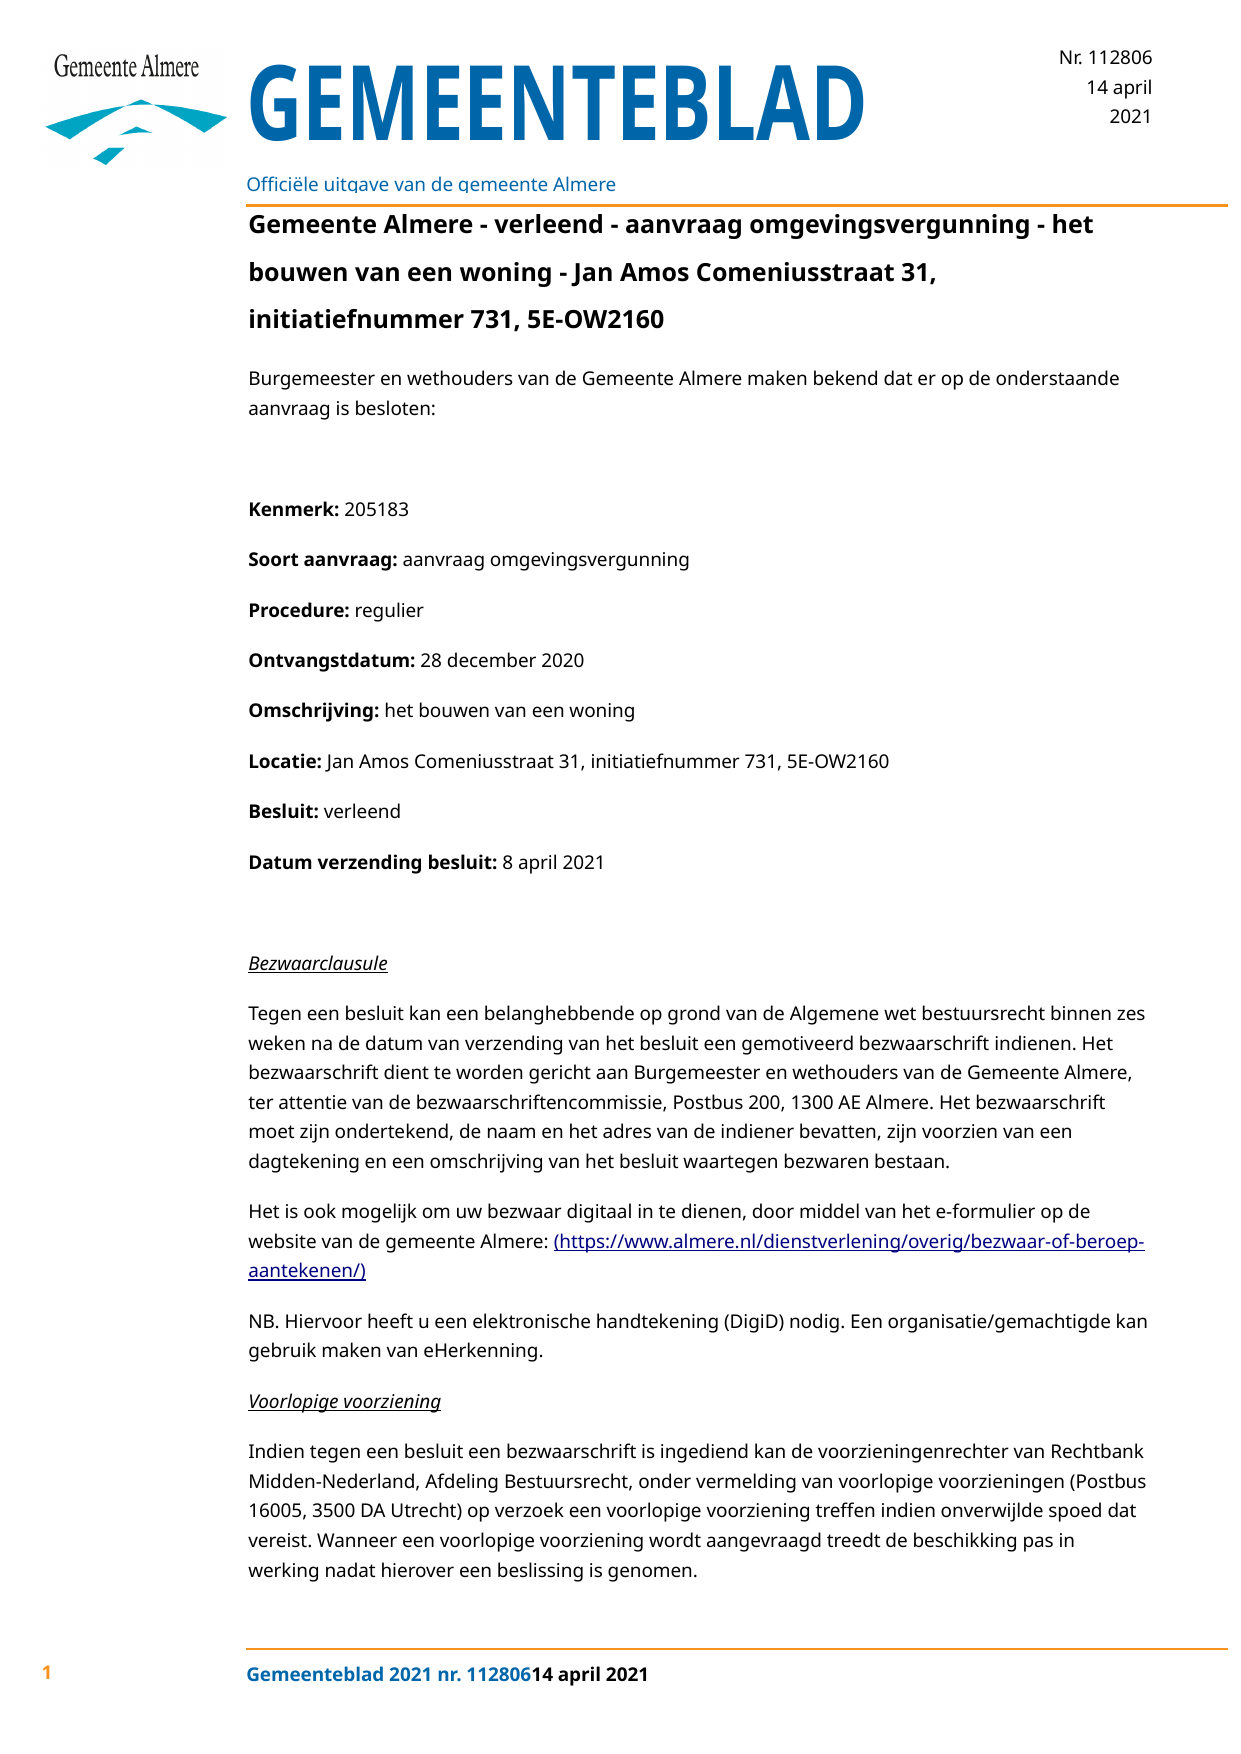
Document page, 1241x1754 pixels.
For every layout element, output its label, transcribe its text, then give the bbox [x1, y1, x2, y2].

text Indien tegen een besluit een bezwaarschrift is ingediend kan de voorzieningenrechter van Rechtbank Midden-Nederland, Afdeling Bestuursrecht, onder vermelding van voorlopige voorzieningen (Postbus 16005, 3500 DA Utrecht) op verzoek een voorlopige voorziening treffen indien onverwijlde spoed dat vereist. Wanneer een voorlopige voorziening wordt aangevraagd treedt de beschikking pas in werking nadat hierover een beslissing is genomen. [248, 1438, 1152, 1582]
text Omschrijving: het bouwen van een woning [248, 698, 1152, 723]
text NB. Hiervoor heeft u een elektronische handtekening (DigiD) nodig. Een organisatie/gemachtigde kan gebruik maken van eHerkenning. [248, 1308, 1152, 1363]
text Burgemeester en wethouders van de Gemeente Almere maken bekend dat er op de onderstaande aanvraag is besloten: [248, 366, 1152, 421]
text Bezwaarclausule [248, 950, 1152, 975]
text Datum verzending besluit: 8 april 2021 [248, 849, 1152, 874]
text Voorlopige voorziening [248, 1388, 1152, 1414]
text Kenmerk: 205183 [248, 496, 1152, 522]
text Locatie: Jan Amos Comeniusstraat 31, initiatiefnummer 731, 5E-OW2160 [248, 748, 1152, 774]
text Gemeente Almere - verleend - aanvraag omgevingsvergunning - het bouwen van een woning - Jan Amos Comeniusstraat 31, initiatiefnummer 731, 5E-OW2160 [248, 207, 1152, 336]
text Het is ook mogelijk om uw bezwaar digitaal in te dienen, door middel van het e-formulier op de website van de gemeente Almere: (https://www.almere.nl/dienstverlening/overig/bezwaar-of-beroep-aantekenen/) [248, 1198, 1152, 1283]
text Tegen een besluit kan een belanghebbende op grond van de Algemene wet bestuursrecht binnen zes weken na de datum van verzending van het besluit een gemotiveerd bezwaarschrift indienen. Het bezwaarschrift dient te worden gericht aan Burgemeester en wethouders van de Gemeente Almere, ter attentie van de bezwaarschriftencommissie, Postbus 200, 1300 AE Almere. Het bezwaarschrift moet zijn ondertekend, de naam en het adres van de indiener bevatten, zijn voorzien van een dagtekening en een omschrijving van het besluit waartegen bezwaren bestaan. [248, 1000, 1152, 1174]
picture [41, 47, 231, 172]
text Besluit: verleend [248, 798, 1152, 824]
text Procedure: regulier [248, 597, 1152, 622]
text Ontvangstdatum: 28 december 2020 [248, 647, 1152, 673]
text Soort aanvraag: aanvraag omgevingsvergunning [248, 546, 1152, 572]
